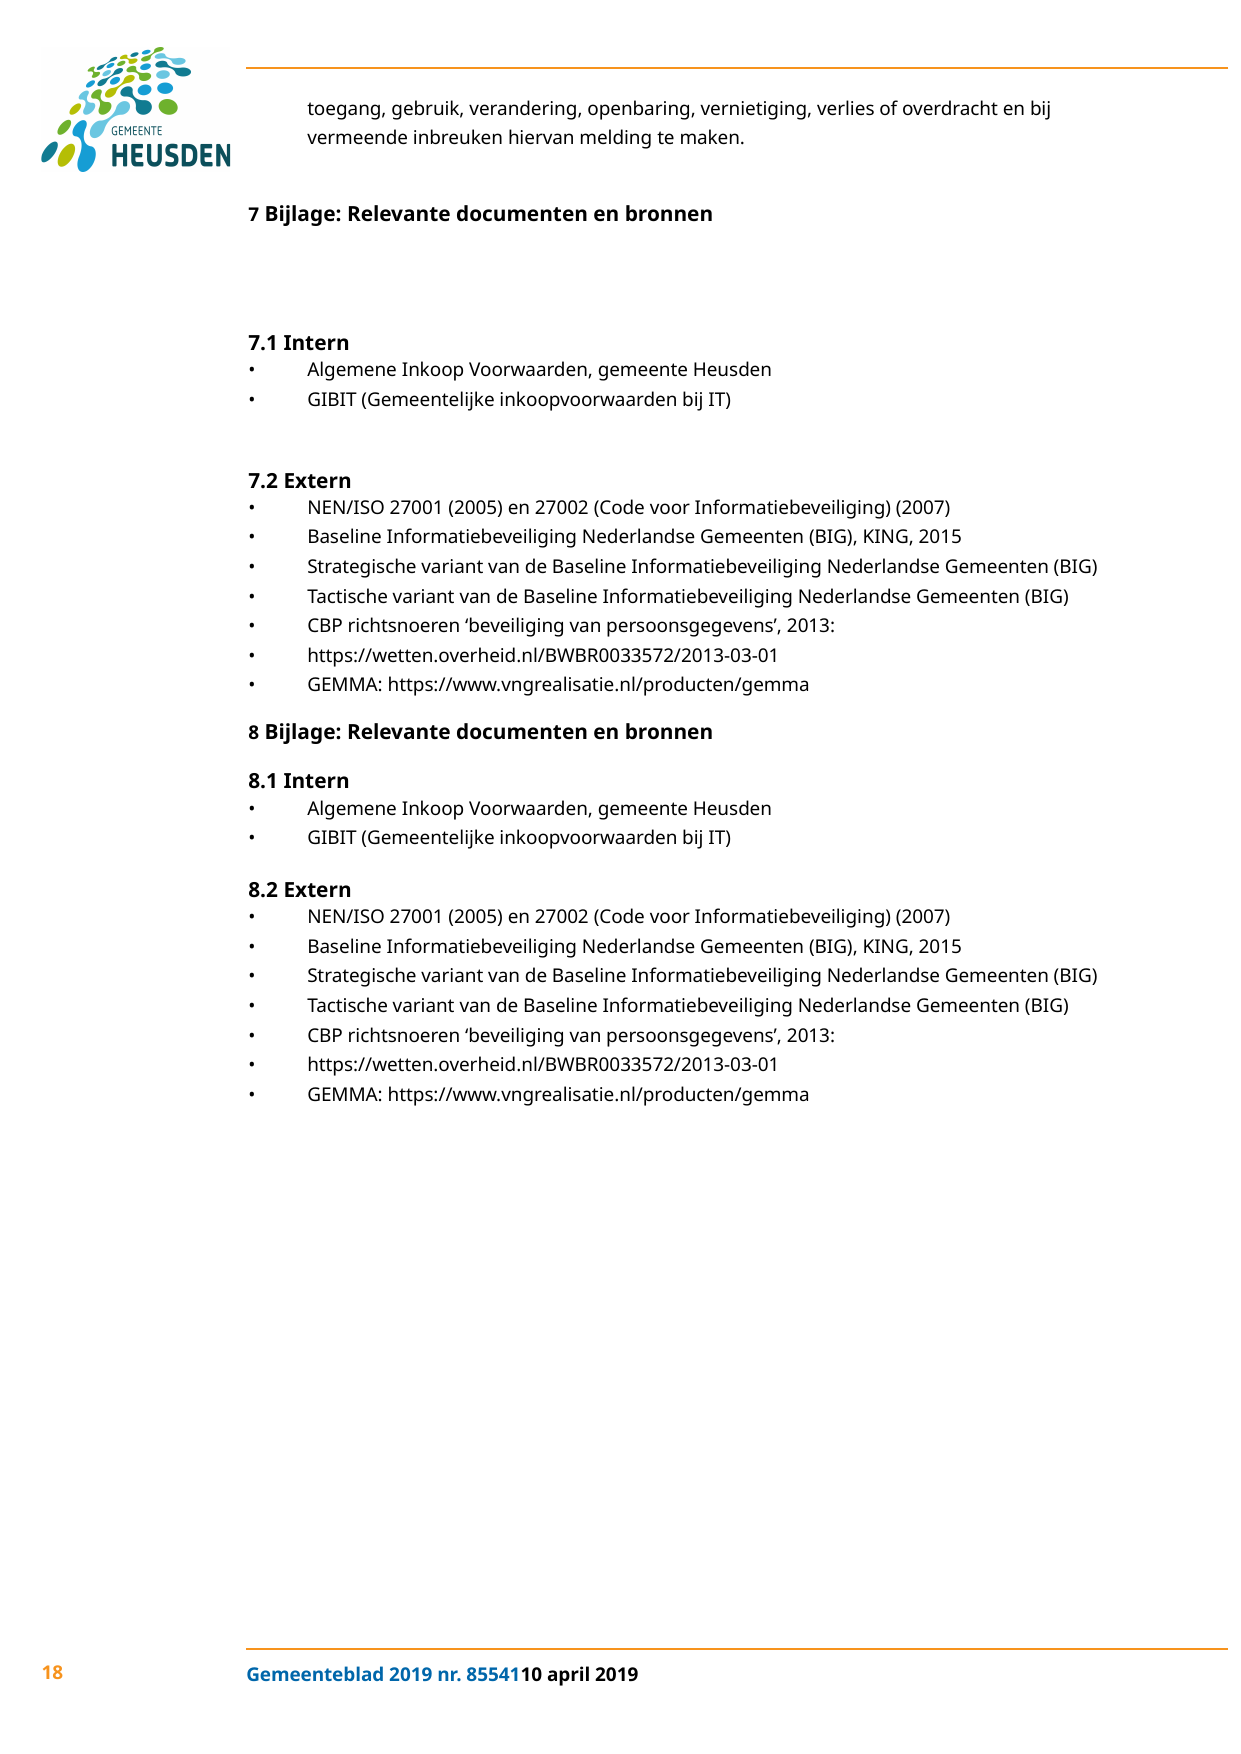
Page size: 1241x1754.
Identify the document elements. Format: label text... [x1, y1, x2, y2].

list Strategische variant van de Baseline Informatiebeveiliging Nederlandse Gemeenten (BIG) [248, 553, 1152, 579]
text 7 Bijlage: Relevante documenten en bronnen [248, 199, 1152, 228]
list https://wetten.overheid.nl/BWBR0033572/2013-03-01 [248, 642, 1152, 668]
text 8.1 Intern [248, 767, 1152, 795]
list Baseline Informatiebeveiliging Nederlandse Gemeenten (BIG), KING, 2015 [248, 933, 1152, 959]
list CBP richtsnoeren ‘beveiliging van persoonsgegevens’, 2013: [248, 1022, 1152, 1047]
list GIBIT (Gemeentelijke inkoopvoorwaarden bij IT) [248, 386, 1152, 411]
text 8.2 Extern [248, 875, 1152, 903]
list toegang, gebruik, verandering, openbaring, vernietiging, verlies of overdracht en bij vermeende inbreuken hiervan melding te maken. [248, 95, 1152, 150]
list GIBIT (Gemeentelijke inkoopvoorwaarden bij IT) [248, 824, 1152, 850]
list GEMMA: https://www.vngrealisatie.nl/producten/gemma [248, 672, 1152, 697]
list Tactische variant van de Baseline Informatiebeveiliging Nederlandse Gemeenten (BIG) [248, 992, 1152, 1018]
list NEN/ISO 27001 (2005) en 27002 (Code voor Informatiebeveiliging) (2007) [248, 494, 1152, 520]
text 7.2 Extern [248, 466, 1152, 494]
list CBP richtsnoeren ‘beveiliging van persoonsgegevens’, 2013: [248, 612, 1152, 638]
list Baseline Informatiebeveiliging Nederlandse Gemeenten (BIG), KING, 2015 [248, 524, 1152, 549]
text 8 Bijlage: Relevante documenten en bronnen [248, 717, 1152, 746]
text 7.1 Intern [248, 328, 1152, 356]
list Algemene Inkoop Voorwaarden, gemeente Heusden [248, 795, 1152, 821]
list NEN/ISO 27001 (2005) en 27002 (Code voor Informatiebeveiliging) (2007) [248, 903, 1152, 929]
list GEMMA: https://www.vngrealisatie.nl/producten/gemma [248, 1081, 1152, 1107]
list Tactische variant van de Baseline Informatiebeveiliging Nederlandse Gemeenten (BIG) [248, 583, 1152, 609]
list Strategische variant van de Baseline Informatiebeveiliging Nederlandse Gemeenten (BIG) [248, 963, 1152, 988]
list Algemene Inkoop Voorwaarden, gemeente Heusden [248, 356, 1152, 382]
list https://wetten.overheid.nl/BWBR0033572/2013-03-01 [248, 1051, 1152, 1077]
picture [41, 47, 231, 172]
